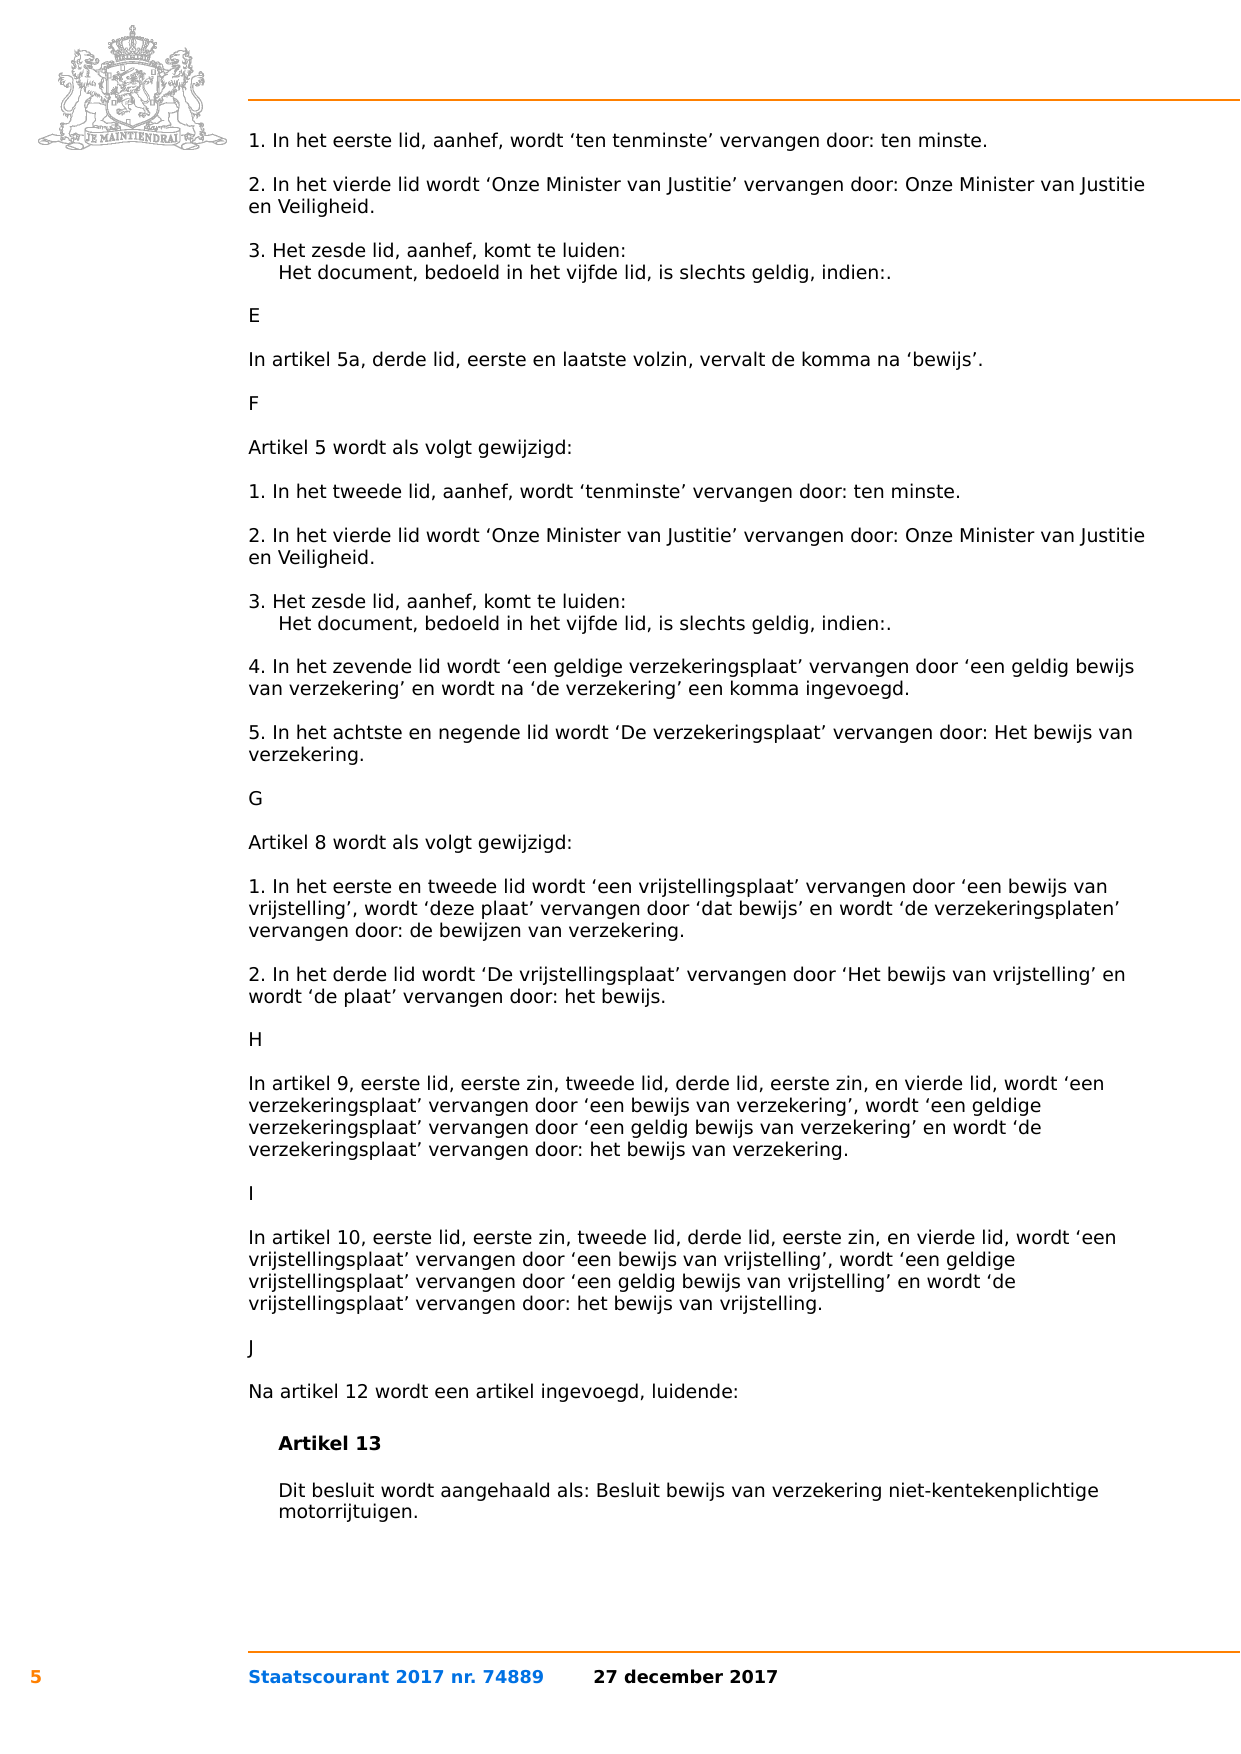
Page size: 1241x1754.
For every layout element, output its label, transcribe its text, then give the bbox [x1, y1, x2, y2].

text H [248, 1029, 1163, 1051]
text 5. In het achtste en negende lid wordt ‘De verzekeringsplaat’ vervangen door: Het bewijs van verzekering. [248, 722, 1163, 766]
text Artikel 8 wordt als volgt gewijzigd: [248, 832, 1163, 854]
text Dit besluit wordt aangehaald als: Besluit bewijs van verzekering niet-kentekenplichtige motorrijtuigen. [278, 1479, 1163, 1523]
text 1. In het eerste lid, aanhef, wordt ‘ten tenminste’ vervangen door: ten minste. [248, 130, 1163, 152]
text In artikel 10, eerste lid, eerste zin, tweede lid, derde lid, eerste zin, en vierde lid, wordt ‘een vrijstellingsplaat’ vervangen door ‘een bewijs van vrijstelling’, wordt ‘een geldige vrijstellingsplaat’ vervangen door ‘een geldig bewijs van vrijstelling’ en wordt ‘de vrijstellingsplaat’ vervangen door: het bewijs van vrijstelling. [248, 1227, 1163, 1315]
text F [248, 393, 1163, 415]
text Het document, bedoeld in het vijfde lid, is slechts geldig, indien:. [278, 612, 1163, 634]
text 4. In het zevende lid wordt ‘een geldige verzekeringsplaat’ vervangen door ‘een geldig bewijs van verzekering’ en wordt na ‘de verzekering’ een komma ingevoegd. [248, 656, 1163, 700]
text 1. In het eerste en tweede lid wordt ‘een vrijstellingsplaat’ vervangen door ‘een bewijs van vrijstelling’, wordt ‘deze plaat’ vervangen door ‘dat bewijs’ en wordt ‘de verzekeringsplaten’ vervangen door: de bewijzen van verzekering. [248, 876, 1163, 942]
subtitle Artikel 13 [278, 1432, 1163, 1454]
text E [248, 305, 1163, 327]
text 2. In het vierde lid wordt ‘Onze Minister van Justitie’ vervangen door: Onze Minister van Justitie en Veiligheid. [248, 174, 1163, 218]
text J [248, 1337, 1163, 1359]
text 3. Het zesde lid, aanhef, komt te luiden: [248, 591, 1163, 612]
picture [38, 25, 227, 150]
text I [248, 1183, 1163, 1205]
text Artikel 5 wordt als volgt gewijzigd: [248, 437, 1163, 459]
text Na artikel 12 wordt een artikel ingevoegd, luidende: [248, 1381, 1163, 1402]
text In artikel 9, eerste lid, eerste zin, tweede lid, derde lid, eerste zin, en vierde lid, wordt ‘een verzekeringsplaat’ vervangen door ‘een bewijs van verzekering’, wordt ‘een geldige verzekeringsplaat’ vervangen door ‘een geldig bewijs van verzekering’ en wordt ‘de verzekeringsplaat’ vervangen door: het bewijs van verzekering. [248, 1073, 1163, 1161]
text In artikel 5a, derde lid, eerste en laatste volzin, vervalt de komma na ‘bewijs’. [248, 349, 1163, 371]
text 3. Het zesde lid, aanhef, komt te luiden: [248, 239, 1163, 262]
text G [248, 788, 1163, 810]
text 2. In het derde lid wordt ‘De vrijstellingsplaat’ vervangen door ‘Het bewijs van vrijstelling’ en wordt ‘de plaat’ vervangen door: het bewijs. [248, 963, 1163, 1007]
text 1. In het tweede lid, aanhef, wordt ‘tenminste’ vervangen door: ten minste. [248, 481, 1163, 503]
text 2. In het vierde lid wordt ‘Onze Minister van Justitie’ vervangen door: Onze Minister van Justitie en Veiligheid. [248, 525, 1163, 569]
text Het document, bedoeld in het vijfde lid, is slechts geldig, indien:. [278, 262, 1163, 283]
